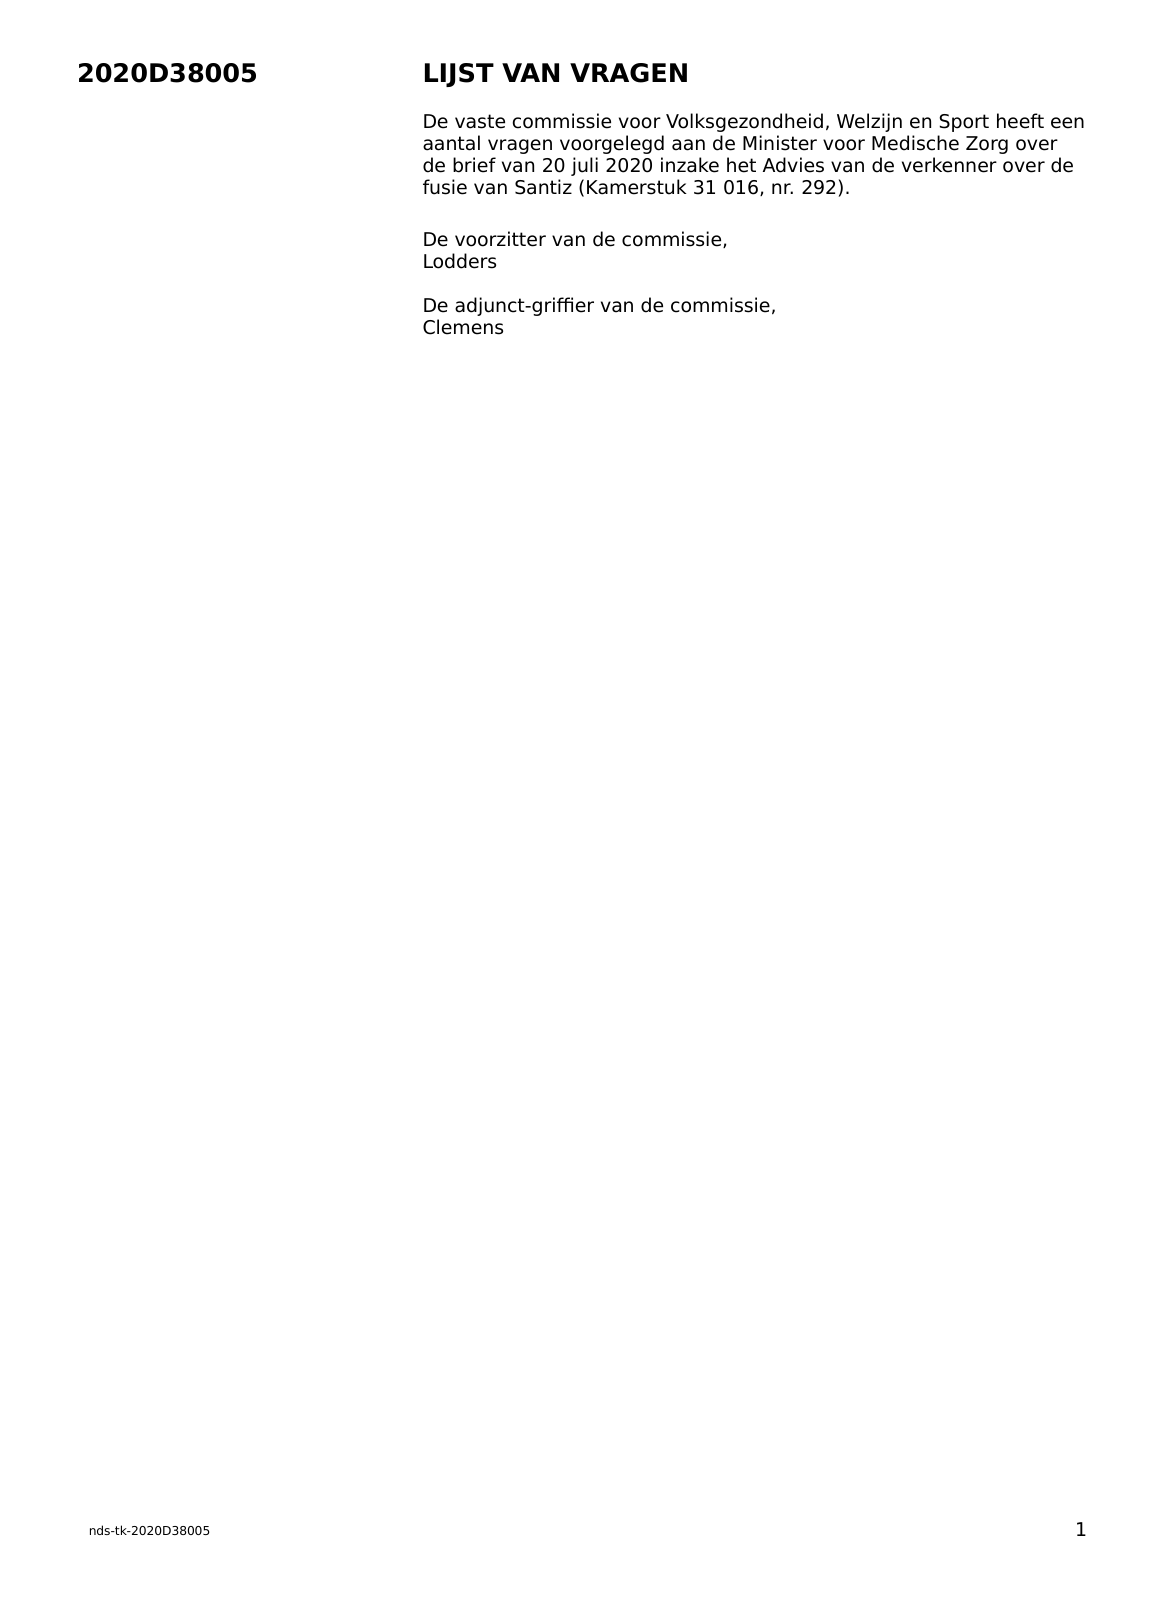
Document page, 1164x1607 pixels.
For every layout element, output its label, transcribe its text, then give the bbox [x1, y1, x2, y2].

text nds-tk-2020D38005 [88, 1524, 323, 1538]
text De vaste commissie voor Volksgezondheid, Welzijn en Sport heeft een aantal vragen voorgelegd aan de Minister voor Medische Zorg over de brief van 20 juli 2020 inzake het Advies van de verkenner over de fusie van Santiz (Kamerstuk 31 016, nr. 292). [422, 111, 1087, 199]
text De adjunct-griffier van de commissie, Clemens [422, 295, 1087, 339]
text De voorzitter van de commissie, Lodders [422, 229, 1087, 273]
text 2020D38005 LIJST VAN VRAGEN [77, 59, 1087, 89]
